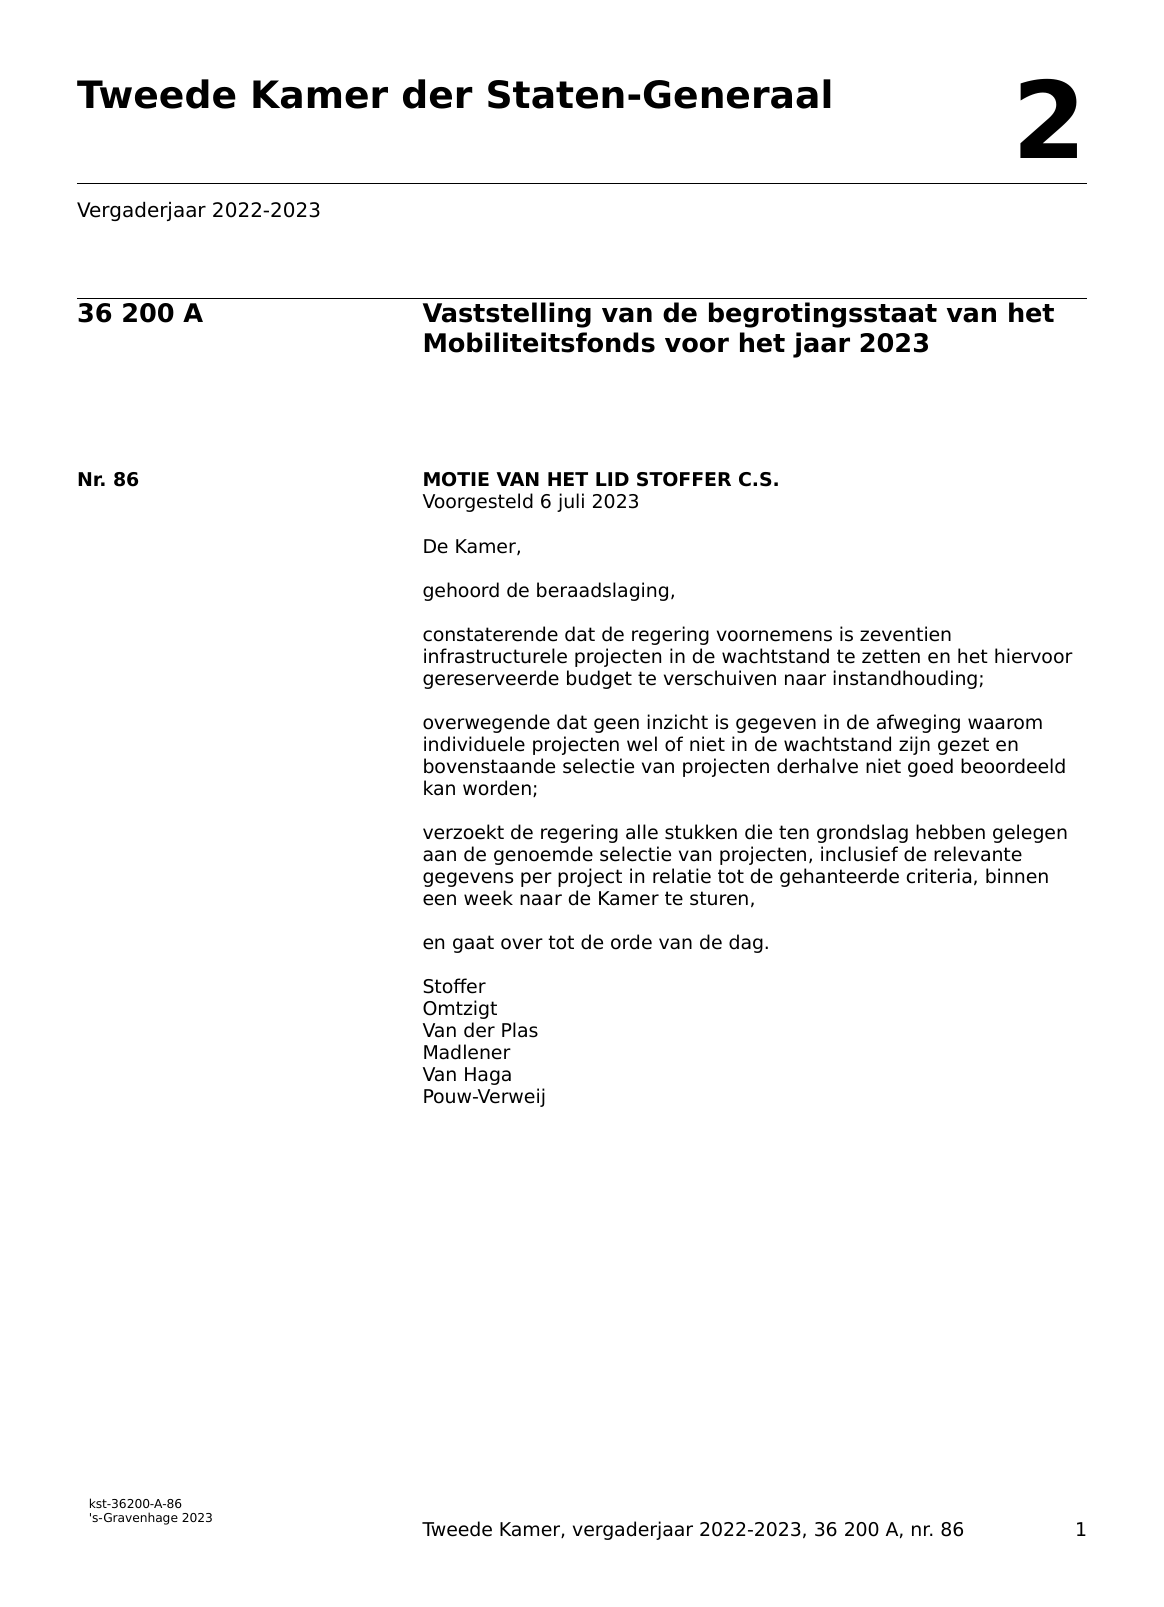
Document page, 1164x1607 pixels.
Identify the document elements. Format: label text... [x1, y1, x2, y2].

subtitle 36 200 A Vaststelling van de begrotingsstaat van het Mobiliteitsfonds voor het jaar 2023 [77, 299, 1087, 358]
table_header Tweede Kamer der Staten-Generaal [77, 59, 886, 183]
text constaterende dat de regering voornemens is zeventien infrastructurele projecten in de wachtstand te zetten en het hiervoor gereserveerde budget te verschuiven naar instandhouding; [422, 624, 1087, 690]
text De Kamer, [422, 536, 1087, 557]
subtitle Nr. 86 MOTIE VAN HET LID STOFFER C.S. [77, 469, 1087, 491]
text Voorgesteld 6 juli 2023 [422, 491, 1087, 513]
text Van der Plas [422, 1020, 1087, 1042]
text gehoord de beraadslaging, [422, 580, 1087, 602]
text Stoffer [422, 976, 1087, 998]
text 's-Gravenhage 2023 [88, 1511, 323, 1525]
table_header 2 [886, 59, 1087, 183]
text Madlener [422, 1042, 1087, 1064]
text Van Haga [422, 1064, 1087, 1086]
text en gaat over tot de orde van de dag. [422, 932, 1087, 954]
text verzoekt de regering alle stukken die ten grondslag hebben gelegen aan de genoemde selectie van projecten, inclusief de relevante gegevens per project in relatie tot de gehanteerde criteria, binnen een week naar de Kamer te sturen, [422, 822, 1087, 910]
text Pouw-Verweij [422, 1086, 1087, 1108]
text kst-36200-A-86 [88, 1497, 323, 1511]
text overwegende dat geen inzicht is gegeven in de afweging waarom individuele projecten wel of niet in de wachtstand zijn gezet en bovenstaande selectie van projecten derhalve niet goed beoordeeld kan worden; [422, 712, 1087, 800]
text Omtzigt [422, 998, 1087, 1020]
table_cell Vergaderjaar 2022-2023 [77, 184, 1087, 298]
